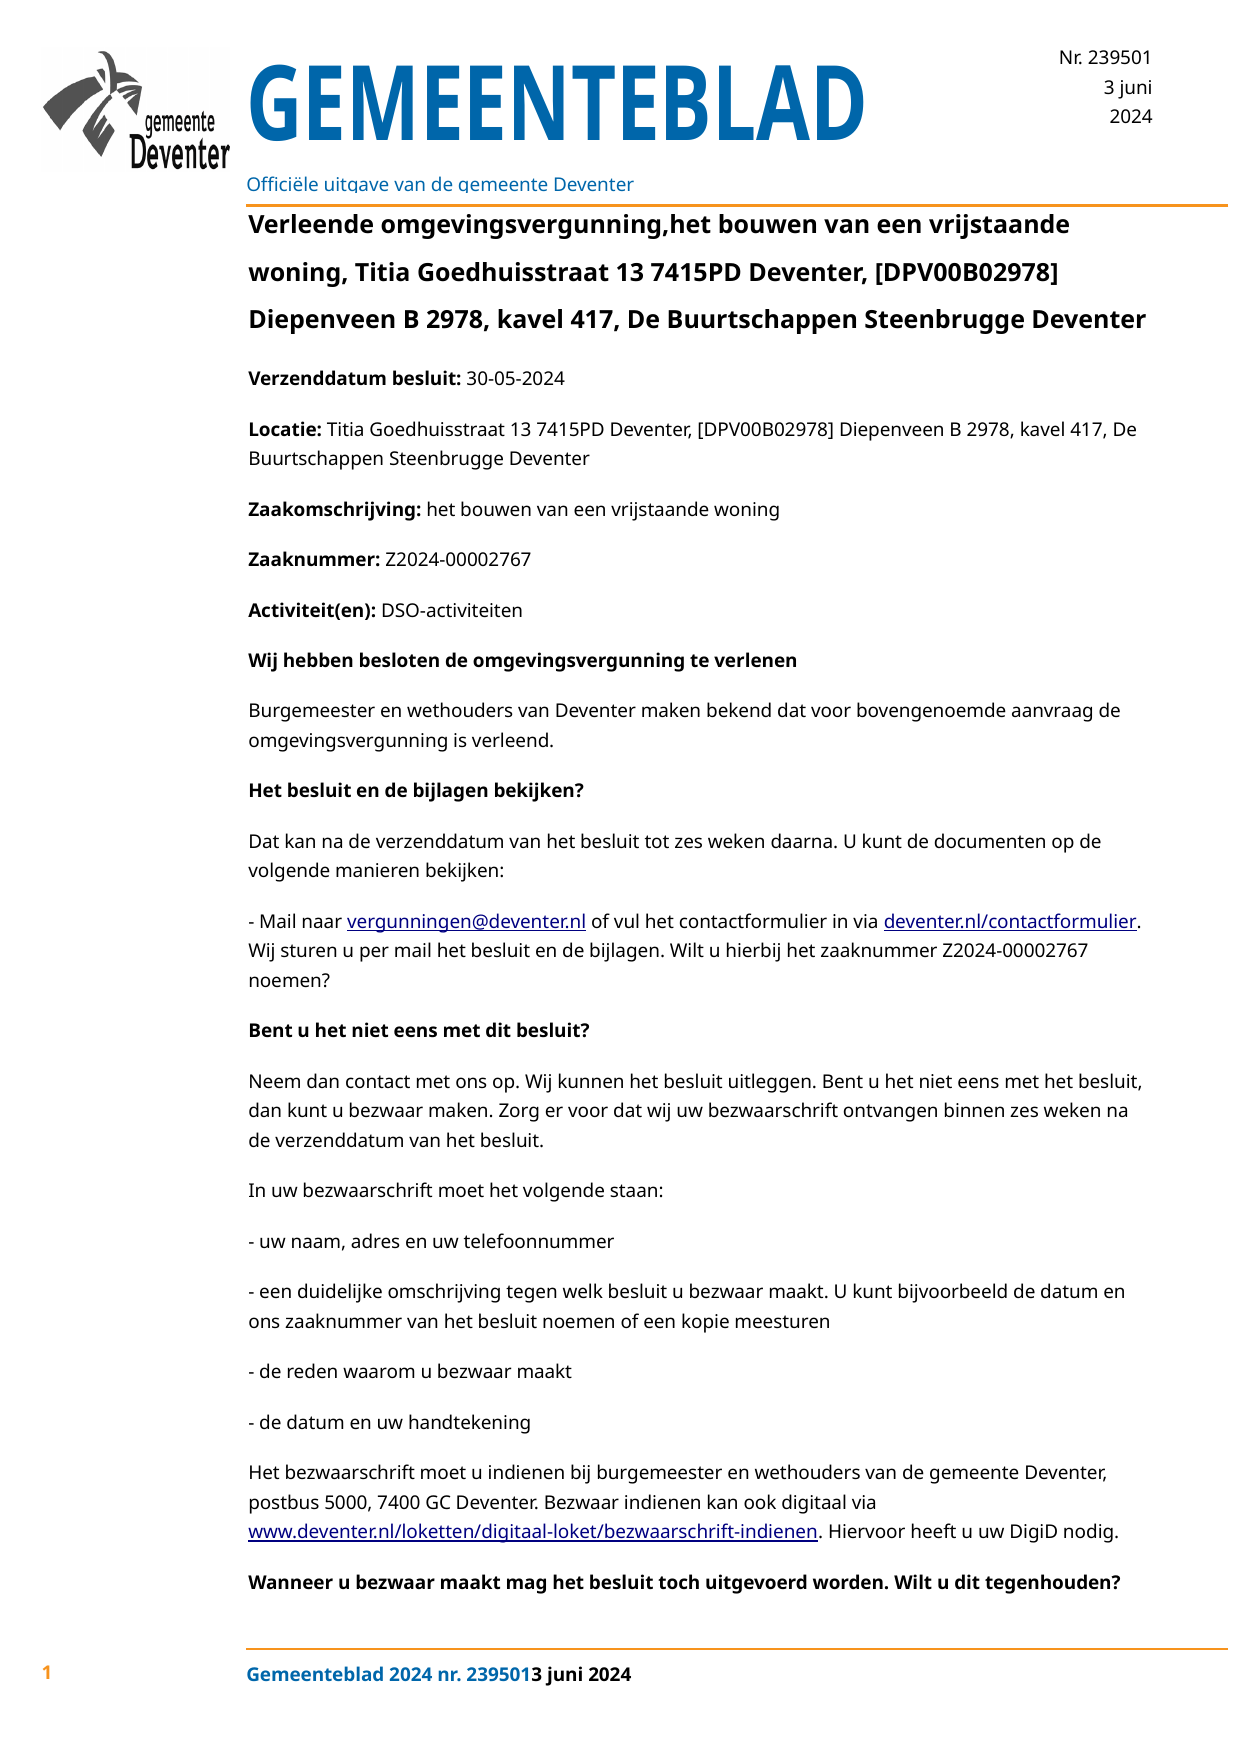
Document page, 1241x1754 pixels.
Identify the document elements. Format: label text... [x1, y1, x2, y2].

text Dat kan na de verzenddatum van het besluit tot zes weken daarna. U kunt de documenten op de volgende manieren bekijken: [248, 828, 1152, 883]
picture [41, 47, 231, 172]
text Activiteit(en): DSO-activiteiten [248, 597, 1152, 622]
text Verleende omgevingsvergunning,het bouwen van een vrijstaande woning, Titia Goedhuisstraat 13 7415PD Deventer, [DPV00B02978] Diepenveen B 2978, kavel 417, De Buurtschappen Steenbrugge Deventer [248, 207, 1152, 336]
text Zaaknummer: Z2024-00002767 [248, 546, 1152, 572]
text Wij hebben besloten de omgevingsvergunning te verlenen [248, 647, 1152, 673]
text Het bezwaarschrift moet u indienen bij burgemeester en wethouders van de gemeente Deventer, postbus 5000, 7400 GC Deventer. Bezwaar indienen kan ook digitaal via www.deventer.nl/loketten/digitaal-loket/bezwaarschrift-indienen. Hiervoor heeft u uw DigiD nodig. [248, 1459, 1152, 1544]
text - een duidelijke omschrijving tegen welk besluit u bezwaar maakt. U kunt bijvoorbeeld de datum en ons zaaknummer van het besluit noemen of een kopie meesturen [248, 1278, 1152, 1334]
text Verzenddatum besluit: 30-05-2024 [248, 366, 1152, 391]
text - de reden waarom u bezwaar maakt [248, 1358, 1152, 1384]
text - uw naam, adres en uw telefoonnummer [248, 1228, 1152, 1254]
text Neem dan contact met ons op. Wij kunnen het besluit uitleggen. Bent u het niet eens met het besluit, dan kunt u bezwaar maken. Zorg er voor dat wij uw bezwaarschrift ontvangen binnen zes weken na de verzenddatum van het besluit. [248, 1068, 1152, 1153]
text Het besluit en de bijlagen bekijken? [248, 778, 1152, 803]
text Bent u het niet eens met dit besluit? [248, 1018, 1152, 1043]
text - Mail naar vergunningen@deventer.nl of vul het contactformulier in via deventer.nl/contactformulier. Wij sturen u per mail het besluit en de bijlagen. Wilt u hierbij het zaaknummer Z2024-00002767 noemen? [248, 908, 1152, 993]
text Burgemeester en wethouders van Deventer maken bekend dat voor bovengenoemde aanvraag de omgevingsvergunning is verleend. [248, 698, 1152, 753]
text - de datum en uw handtekening [248, 1409, 1152, 1434]
text Locatie: Titia Goedhuisstraat 13 7415PD Deventer, [DPV00B02978] Diepenveen B 2978, kavel 417, De Buurtschappen Steenbrugge Deventer [248, 416, 1152, 471]
text In uw bezwaarschrift moet het volgende staan: [248, 1178, 1152, 1203]
text Zaakomschrijving: het bouwen van een vrijstaande woning [248, 496, 1152, 522]
text Wanneer u bezwaar maakt mag het besluit toch uitgevoerd worden. Wilt u dit tegenhouden? [248, 1569, 1152, 1594]
